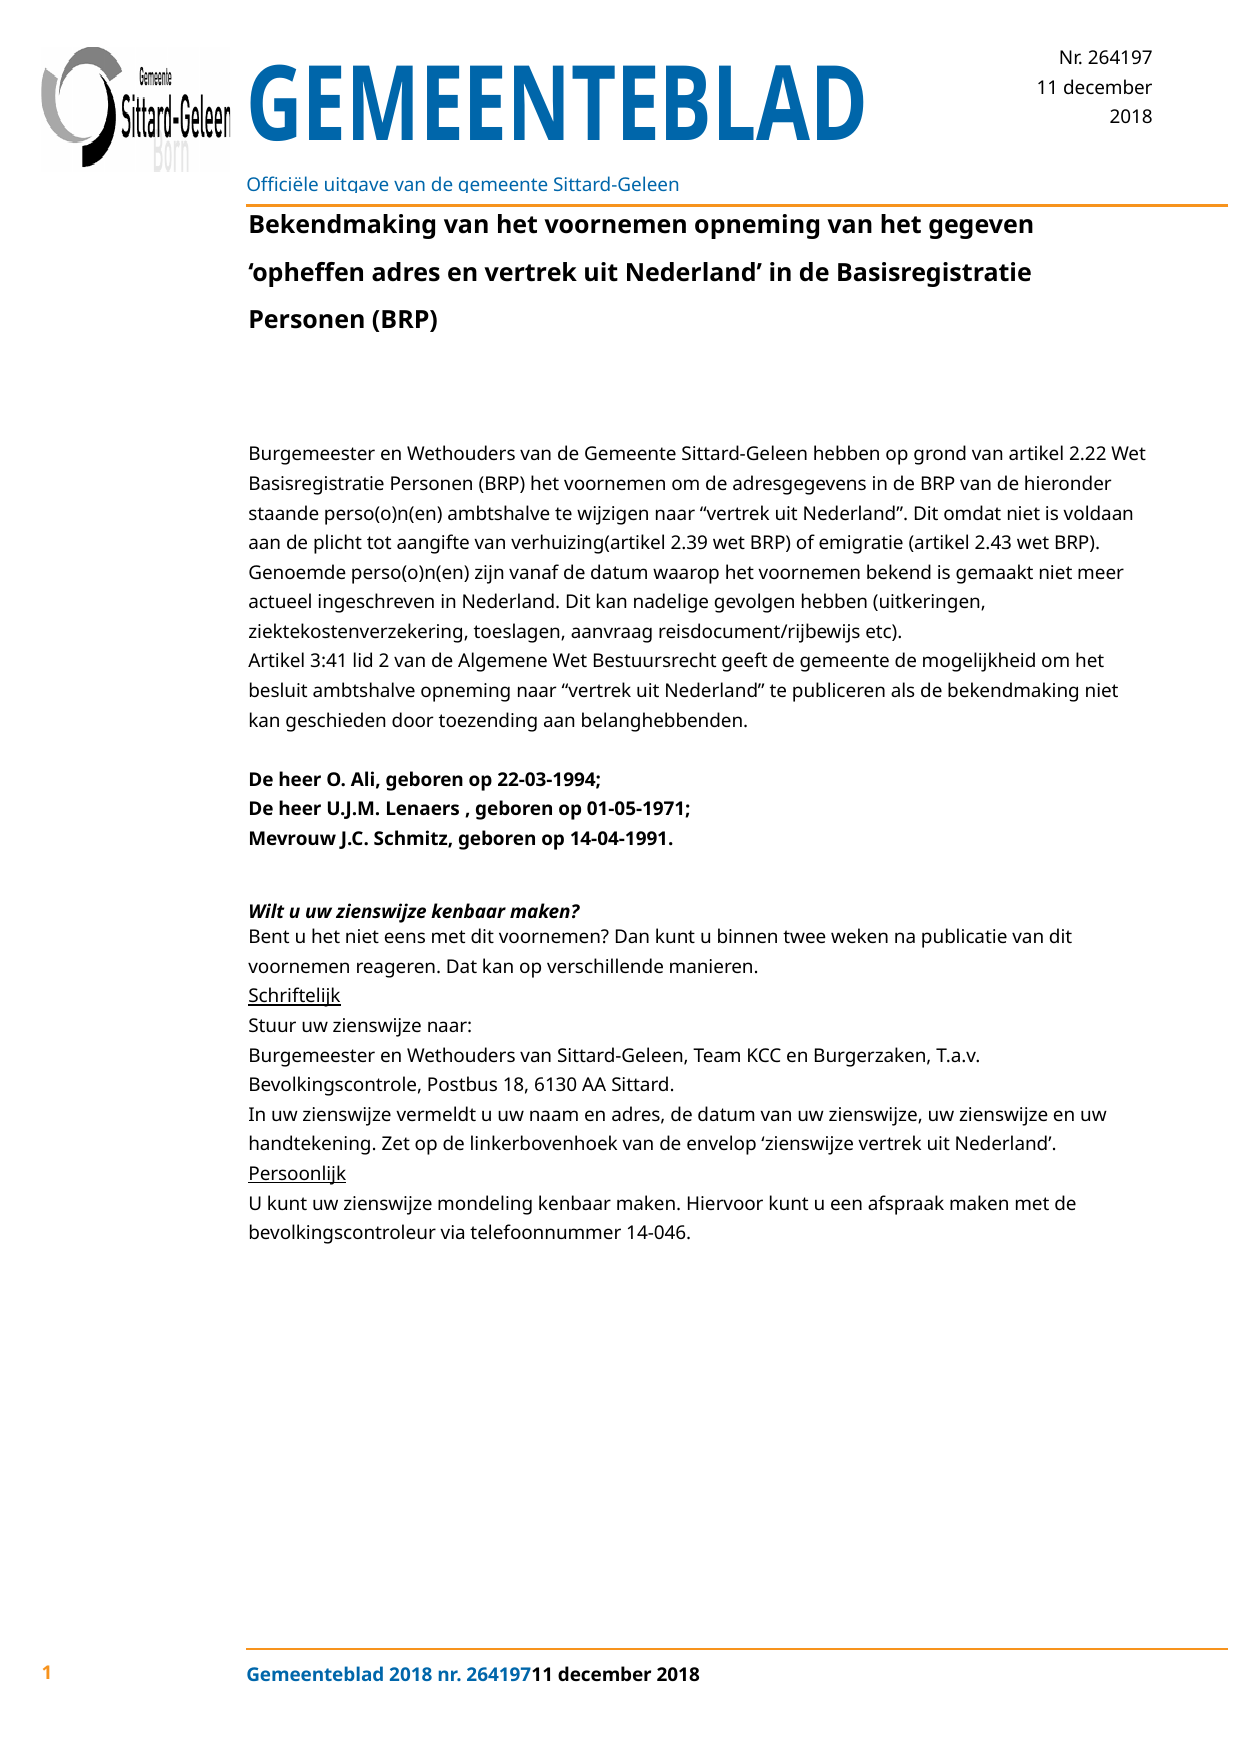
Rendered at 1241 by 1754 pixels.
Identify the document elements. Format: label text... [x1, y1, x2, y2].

text Stuur uw zienswijze naar: [248, 1012, 1152, 1038]
text Burgemeester en Wethouders van Sittard-Geleen, Team KCC en Burgerzaken, T.a.v. Bevolkingscontrole, Postbus 18, 6130 AA Sittard. [248, 1042, 1152, 1097]
text Bent u het niet eens met dit voornemen? Dan kunt u binnen twee weken na publicatie van dit voornemen reageren. Dat kan op verschillende manieren. [248, 923, 1152, 979]
text Persoonlijk [248, 1160, 1152, 1186]
picture [41, 47, 231, 172]
text Bekendmaking van het voornemen opneming van het gegeven ‘opheffen adres en vertrek uit Nederland’ in de Basisregistratie Personen (BRP) [248, 207, 1152, 336]
text Mevrouw J.C. Schmitz, geboren op 14-04-1991. [248, 825, 1152, 851]
text Artikel 3:41 lid 2 van de Algemene Wet Bestuursrecht geeft de gemeente de mogelijkheid om het besluit ambtshalve opneming naar “vertrek uit Nederland” te publiceren als de bekendmaking niet kan geschieden door toezending aan belanghebbenden. [248, 648, 1152, 732]
text U kunt uw zienswijze mondeling kenbaar maken. Hiervoor kunt u een afspraak maken met de bevolkingscontroleur via telefoonnummer 14-046. [248, 1190, 1152, 1245]
text Schriftelijk [248, 983, 1152, 1008]
text De heer U.J.M. Lenaers , geboren op 01-05-1971; [248, 796, 1152, 821]
text De heer O. Ali, geboren op 22-03-1994; [248, 766, 1152, 792]
text Burgemeester en Wethouders van de Gemeente Sittard-Geleen hebben op grond van artikel 2.22 Wet Basisregistratie Personen (BRP) het voornemen om de adresgegevens in de BRP van de hieronder staande perso(o)n(en) ambtshalve te wijzigen naar “vertrek uit Nederland”. Dit omdat niet is voldaan aan de plicht tot aangifte van verhuizing(artikel 2.39 wet BRP) of emigratie (artikel 2.43 wet BRP). Genoemde perso(o)n(en) zijn vanaf de datum waarop het voornemen bekend is gemaakt niet meer actueel ingeschreven in Nederland. Dit kan nadelige gevolgen hebben (uitkeringen, ziektekostenverzekering, toeslagen, aanvraag reisdocument/rijbewijs etc). [248, 441, 1152, 644]
text Wilt u uw zienswijze kenbaar maken? [248, 898, 1152, 923]
text In uw zienswijze vermeldt u uw naam en adres, de datum van uw zienswijze, uw zienswijze en uw handtekening. Zet op de linkerbovenhoek van de envelop ‘zienswijze vertrek uit Nederland’. [248, 1101, 1152, 1156]
